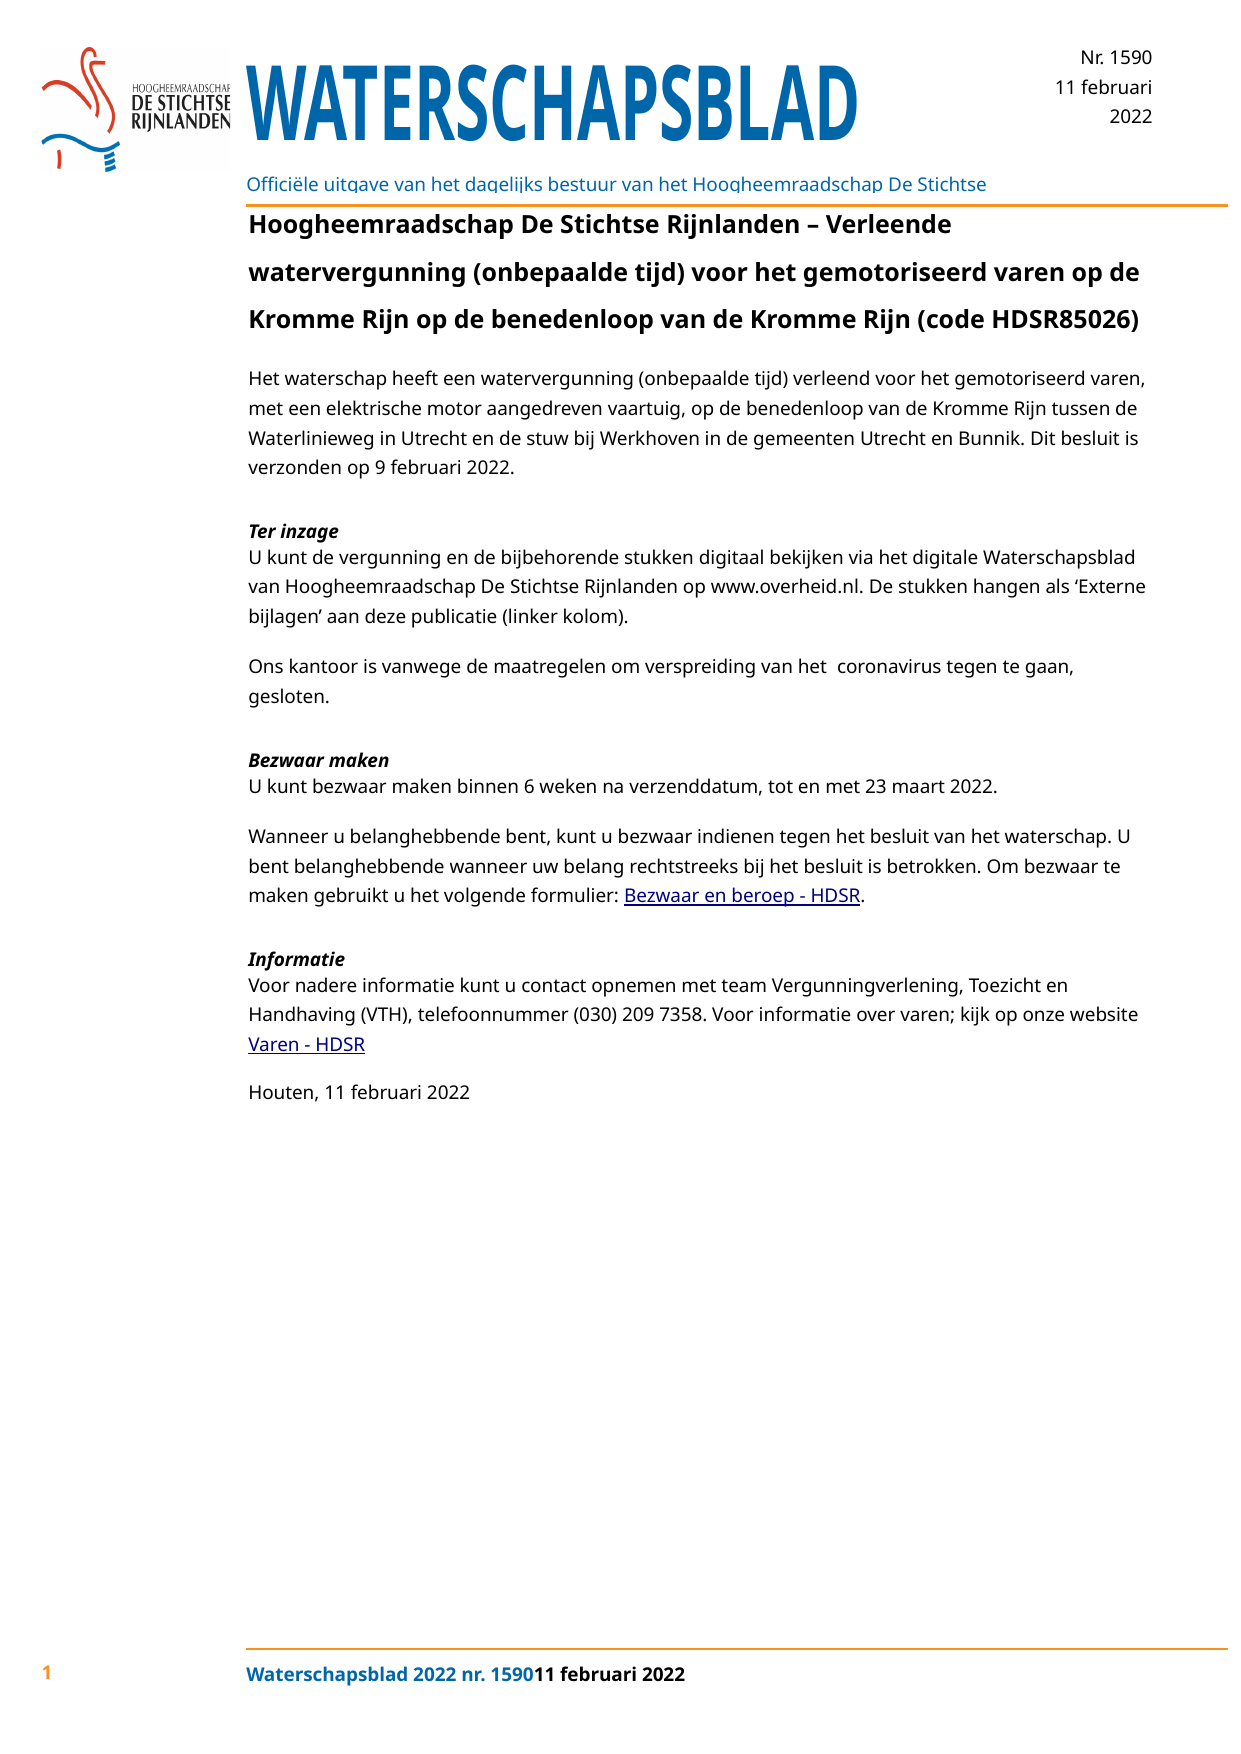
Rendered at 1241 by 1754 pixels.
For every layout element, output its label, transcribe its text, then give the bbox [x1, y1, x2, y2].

text U kunt de vergunning en de bijbehorende stukken digitaal bekijken via het digitale Waterschapsblad van Hoogheemraadschap De Stichtse Rijnlanden op www.overheid.nl. De stukken hangen als ‘Externe bijlagen’ aan deze publicatie (linker kolom). [248, 544, 1152, 629]
text Ons kantoor is vanwege de maatregelen om verspreiding van het coronavirus tegen te gaan, gesloten. [248, 653, 1152, 709]
text Informatie [248, 946, 1152, 972]
text Ter inzage [248, 518, 1152, 544]
text Bezwaar maken [248, 747, 1152, 773]
text Het waterschap heeft een watervergunning (onbepaalde tijd) verleend voor het gemotoriseerd varen, met een elektrische motor aangedreven vaartuig, op de benedenloop van de Kromme Rijn tussen de Waterlinieweg in Utrecht en de stuw bij Werkhoven in de gemeenten Utrecht en Bunnik. Dit besluit is verzonden op 9 februari 2022. [248, 366, 1152, 480]
text Houten, 11 februari 2022 [248, 1079, 1152, 1105]
text U kunt bezwaar maken binnen 6 weken na verzenddatum, tot en met 23 maart 2022. [248, 773, 1152, 798]
text Voor nadere informatie kunt u contact opnemen met team Vergunningverlening, Toezicht en Handhaving (VTH), telefoonnummer (030) 209 7358. Voor informatie over varen; kijk op onze website Varen - HDSR [248, 972, 1152, 1057]
text Wanneer u belanghebbende bent, kunt u bezwaar indienen tegen het besluit van het waterschap. U bent belanghebbende wanneer uw belang rechtstreeks bij het besluit is betrokken. Om bezwaar te maken gebruikt u het volgende formulier: Bezwaar en beroep - HDSR. [248, 823, 1152, 908]
picture [41, 47, 231, 172]
text Hoogheemraadschap De Stichtse Rijnlanden – Verleende watervergunning (onbepaalde tijd) voor het gemotoriseerd varen op de Kromme Rijn op de benedenloop van de Kromme Rijn (code HDSR85026) [248, 207, 1152, 336]
